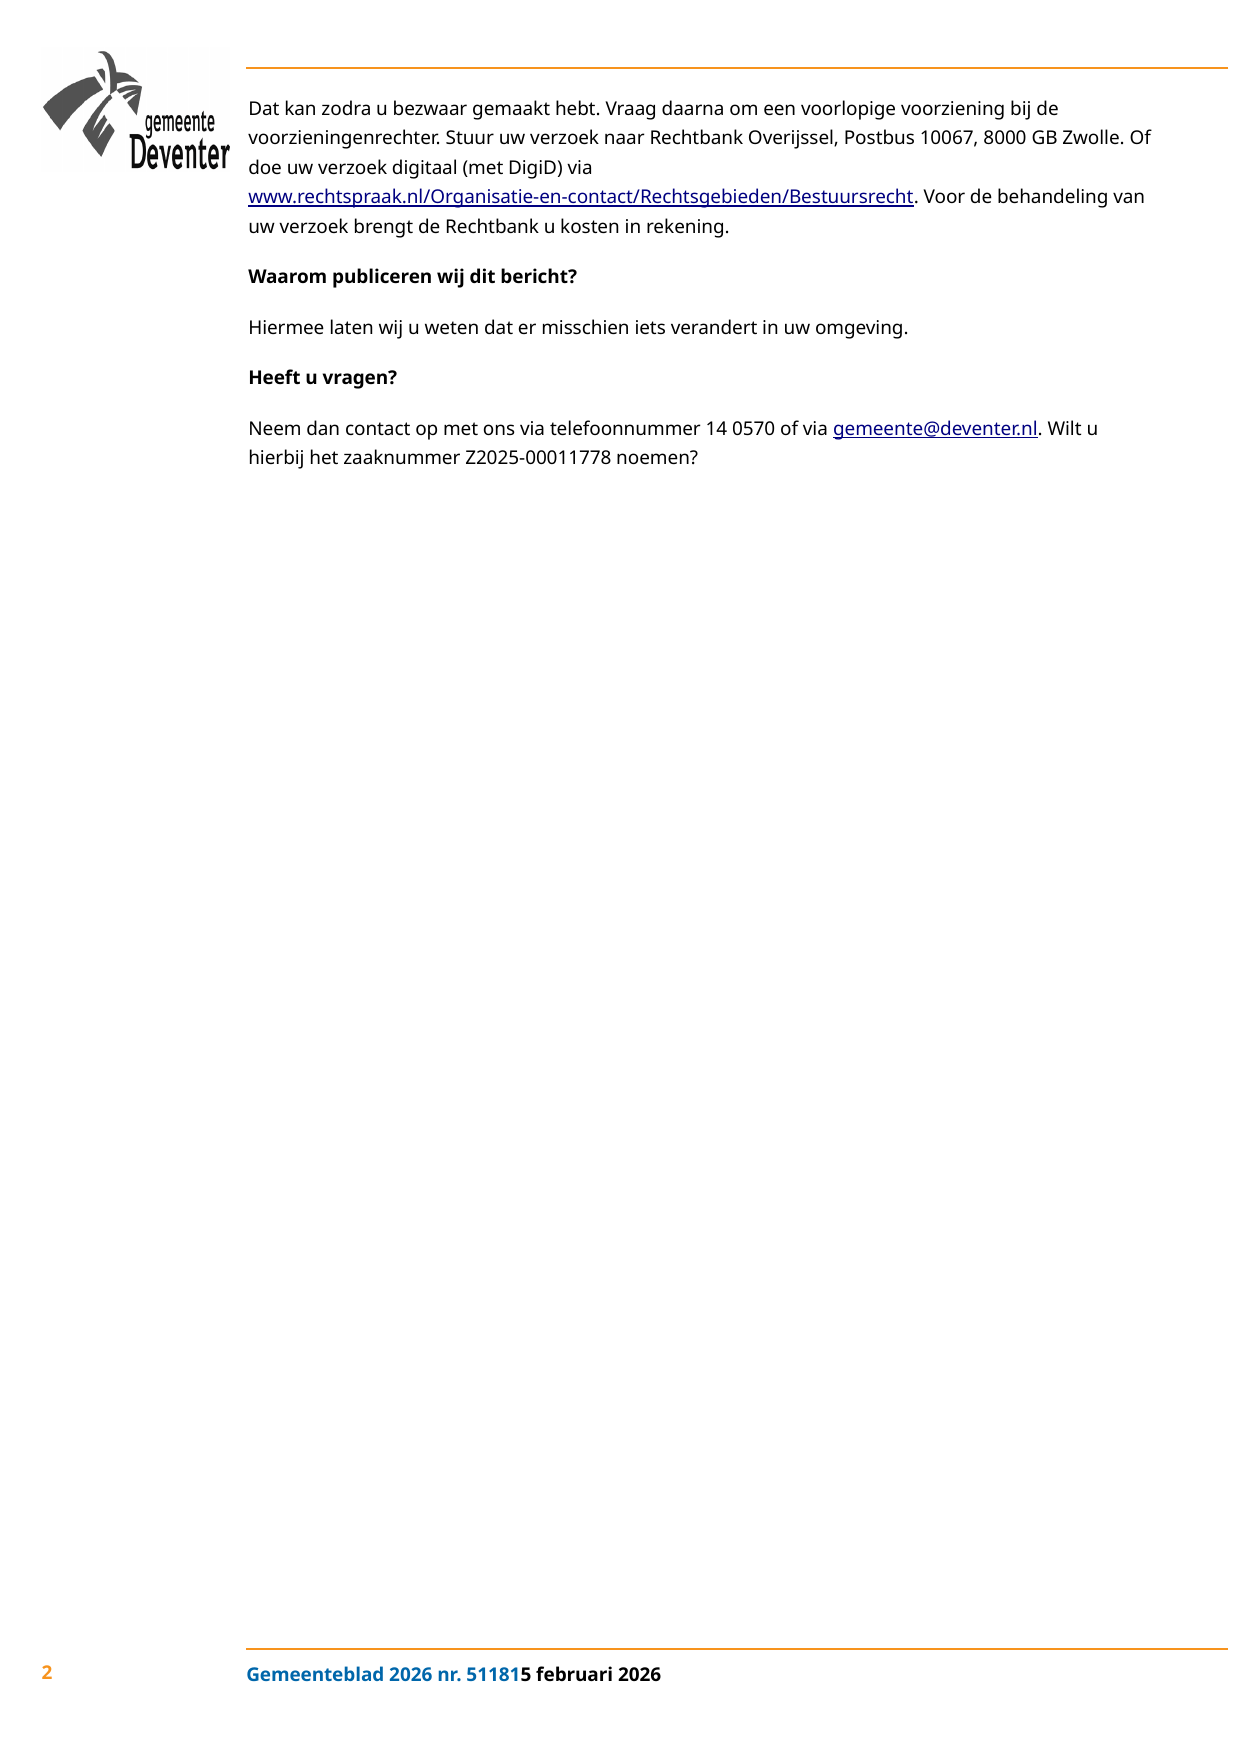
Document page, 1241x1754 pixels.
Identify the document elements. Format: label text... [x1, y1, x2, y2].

text Heeft u vragen? [248, 364, 1152, 390]
picture [41, 47, 231, 172]
text Neem dan contact op met ons via telefoonnummer 14 0570 of via gemeente@deventer.nl. Wilt u hierbij het zaaknummer Z2025-00011778 noemen? [248, 415, 1152, 470]
text Dat kan zodra u bezwaar gemaakt hebt. Vraag daarna om een voorlopige voorziening bij de voorzieningenrechter. Stuur uw verzoek naar Rechtbank Overijssel, Postbus 10067, 8000 GB Zwolle. Of doe uw verzoek digitaal (met DigiD) via www.rechtspraak.nl/Organisatie-en-contact/Rechtsgebieden/Bestuursrecht. Voor de behandeling van uw verzoek brengt de Rechtbank u kosten in rekening. [248, 95, 1152, 239]
text Waarom publiceren wij dit bericht? [248, 263, 1152, 289]
text Hiermee laten wij u weten dat er misschien iets verandert in uw omgeving. [248, 314, 1152, 340]
